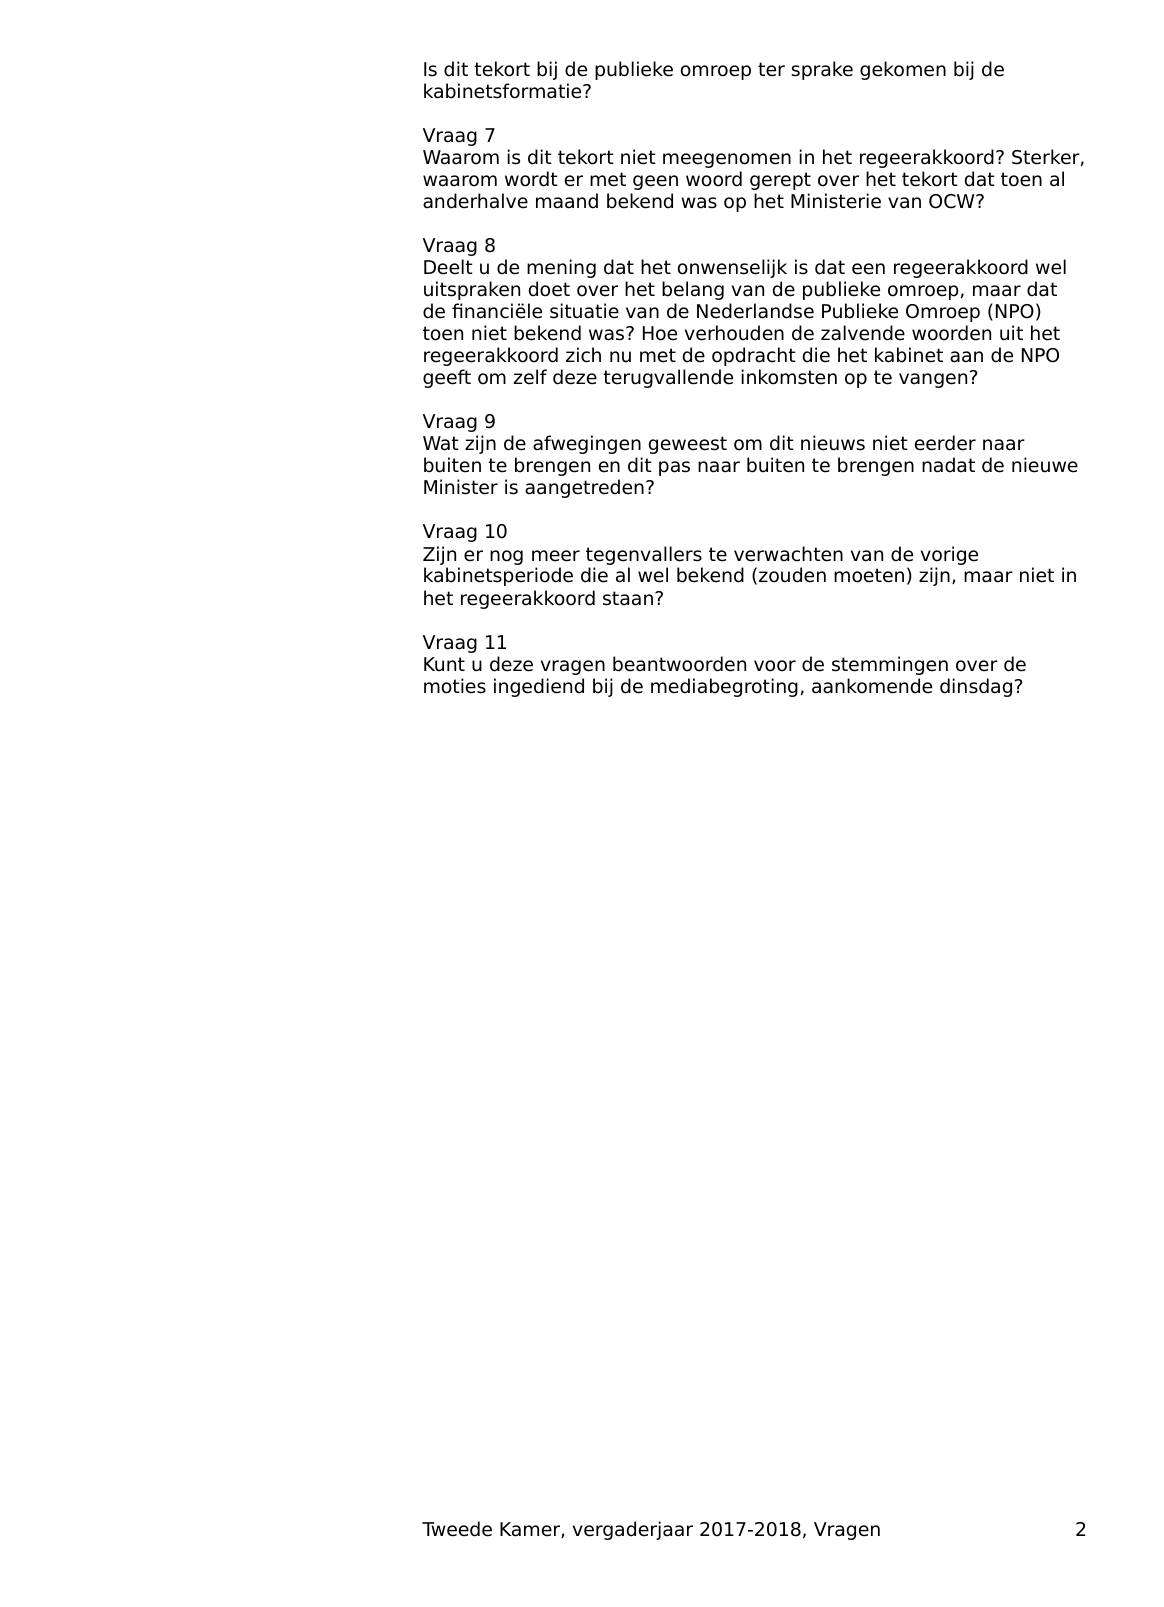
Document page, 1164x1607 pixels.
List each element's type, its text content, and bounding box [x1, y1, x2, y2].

text Vraag 7 [422, 125, 1087, 147]
text Vraag 11 [422, 632, 1087, 653]
text Deelt u de mening dat het onwenselijk is dat een regeerakkoord wel uitspraken doet over het belang van de publieke omroep, maar dat de financiële situatie van de Nederlandse Publieke Omroep (NPO) toen niet bekend was? Hoe verhouden de zalvende woorden uit het regeerakkoord zich nu met de opdracht die het kabinet aan de NPO geeft om zelf deze terugvallende inkomsten op te vangen? [422, 257, 1087, 389]
text Vraag 10 [422, 521, 1087, 543]
text Is dit tekort bij de publieke omroep ter sprake gekomen bij de kabinetsformatie? [422, 59, 1087, 103]
text Kunt u deze vragen beantwoorden voor de stemmingen over de moties ingediend bij de mediabegroting, aankomende dinsdag? [422, 653, 1087, 697]
text Zijn er nog meer tegenvallers te verwachten van de vorige kabinetsperiode die al wel bekend (zouden moeten) zijn, maar niet in het regeerakkoord staan? [422, 543, 1087, 609]
text Waarom is dit tekort niet meegenomen in het regeerakkoord? Sterker, waarom wordt er met geen woord gerept over het tekort dat toen al anderhalve maand bekend was op het Ministerie van OCW? [422, 147, 1087, 213]
text Vraag 8 [422, 235, 1087, 257]
text Wat zijn de afwegingen geweest om dit nieuws niet eerder naar buiten te brengen en dit pas naar buiten te brengen nadat de nieuwe Minister is aangetreden? [422, 433, 1087, 499]
text Vraag 9 [422, 411, 1087, 433]
